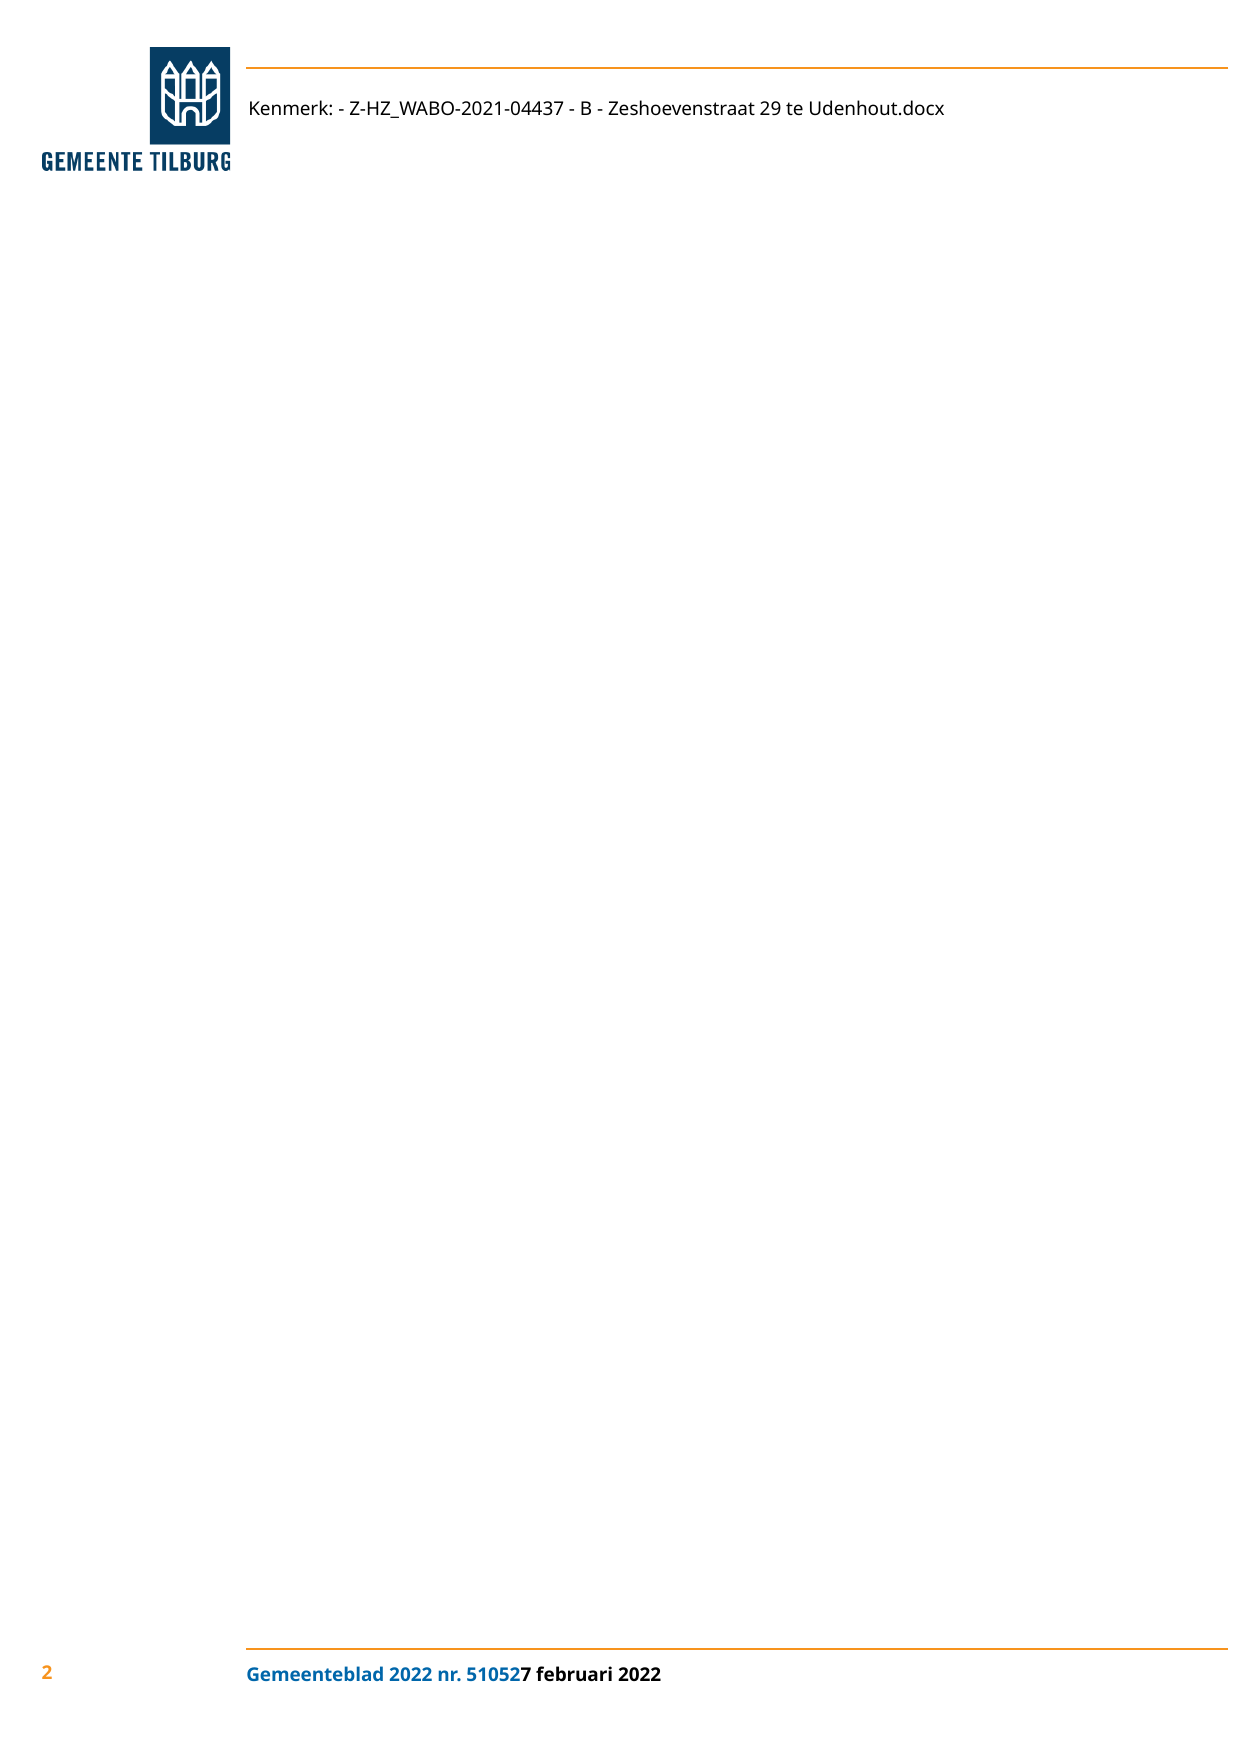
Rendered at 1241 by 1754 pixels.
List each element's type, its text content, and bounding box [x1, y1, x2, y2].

picture [41, 47, 231, 172]
text Kenmerk: - Z-HZ_WABO-2021-04437 - B - Zeshoevenstraat 29 te Udenhout.docx [248, 95, 1152, 121]
